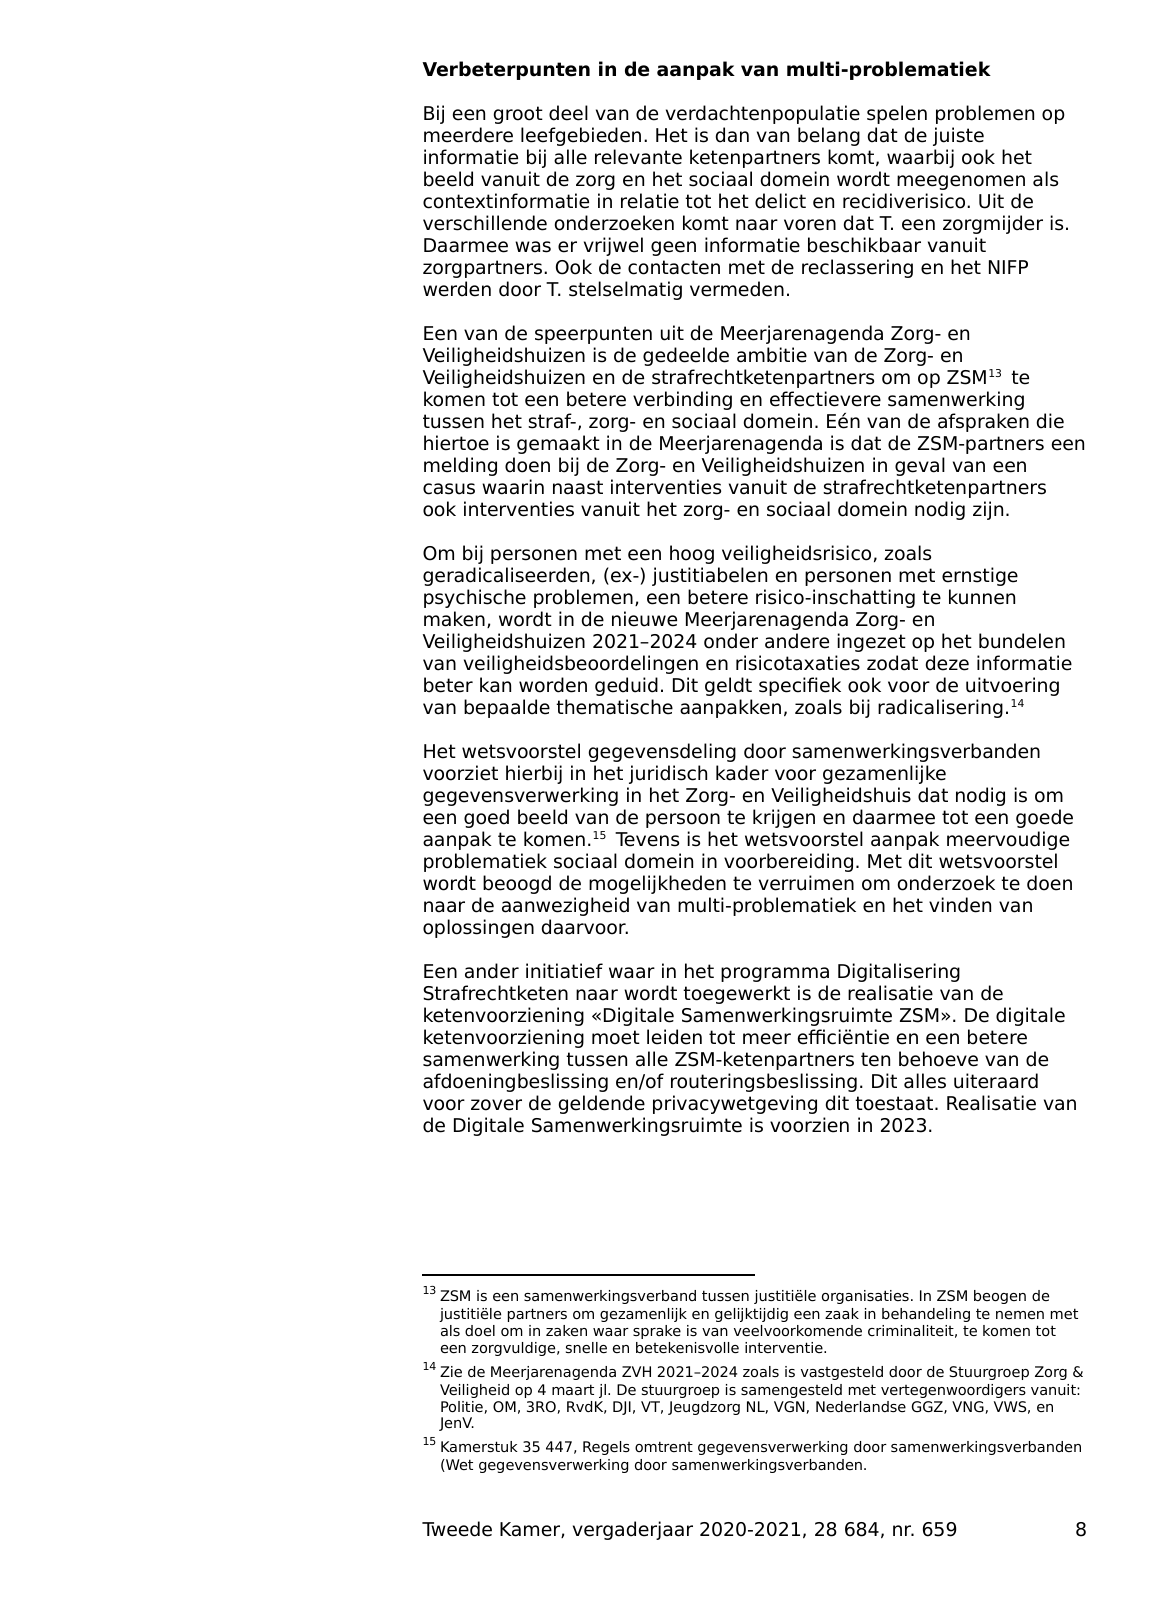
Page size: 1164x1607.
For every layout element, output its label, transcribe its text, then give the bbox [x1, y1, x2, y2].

text Een ander initiatief waar in het programma Digitalisering Strafrechtketen naar wordt toegewerkt is de realisatie van de ketenvoorziening «Digitale Samenwerkingsruimte ZSM». De digitale ketenvoorziening moet leiden tot meer efficiëntie en een betere samenwerking tussen alle ZSM-ketenpartners ten behoeve van de afdoeningbeslissing en/of routeringsbeslissing. Dit alles uiteraard voor zover de geldende privacywetgeving dit toestaat. Realisatie van de Digitale Samenwerkingsruimte is voorzien in 2023. [422, 961, 1087, 1137]
text Het wetsvoorstel gegevensdeling door samenwerkingsverbanden voorziet hierbij in het juridisch kader voor gezamenlijke gegevensverwerking in het Zorg- en Veiligheidshuis dat nodig is om een goed beeld van de persoon te krijgen en daarmee tot een goede aanpak te komen. Tevens is het wetsvoorstel aanpak meervoudige problematiek sociaal domein in voorbereiding. Met dit wetsvoorstel wordt beoogd de mogelijkheden te verruimen om onderzoek te doen naar de aanwezigheid van multi-problematiek en het vinden van oplossingen daarvoor. [422, 741, 1087, 939]
text Kamerstuk 35 447, Regels omtrent gegevensverwerking door samenwerkingsverbanden (Wet gegevensverwerking door samenwerkingsverbanden. [422, 1435, 1087, 1474]
text Zie de Meerjarenagenda ZVH 2021–2024 zoals is vastgesteld door de Stuurgroep Zorg & Veiligheid op 4 maart jl. De stuurgroep is samengesteld met vertegenwoordigers vanuit: Politie, OM, 3RO, RvdK, DJI, VT, Jeugdzorg NL, VGN, Nederlandse GGZ, VNG, VWS, en JenV. [422, 1360, 1087, 1432]
subtitle Verbeterpunten in de aanpak van multi-problematiek [422, 59, 1087, 81]
text Een van de speerpunten uit de Meerjarenagenda Zorg- en Veiligheidshuizen is de gedeelde ambitie van de Zorg- en Veiligheidshuizen en de strafrechtketenpartners om op ZSM te komen tot een betere verbinding en effectievere samenwerking tussen het straf-, zorg- en sociaal domein. Eén van de afspraken die hiertoe is gemaakt in de Meerjarenagenda is dat de ZSM-partners een melding doen bij de Zorg- en Veiligheidshuizen in geval van een casus waarin naast interventies vanuit de strafrechtketenpartners ook interventies vanuit het zorg- en sociaal domein nodig zijn. [422, 323, 1087, 521]
text Om bij personen met een hoog veiligheidsrisico, zoals geradicaliseerden, (ex-) justitiabelen en personen met ernstige psychische problemen, een betere risico-inschatting te kunnen maken, wordt in de nieuwe Meerjarenagenda Zorg- en Veiligheidshuizen 2021–2024 onder andere ingezet op het bundelen van veiligheidsbeoordelingen en risicotaxaties zodat deze informatie beter kan worden geduid. Dit geldt specifiek ook voor de uitvoering van bepaalde thematische aanpakken, zoals bij radicalisering. [422, 543, 1087, 719]
text Bij een groot deel van de verdachtenpopulatie spelen problemen op meerdere leefgebieden. Het is dan van belang dat de juiste informatie bij alle relevante ketenpartners komt, waarbij ook het beeld vanuit de zorg en het sociaal domein wordt meegenomen als contextinformatie in relatie tot het delict en recidiverisico. Uit de verschillende onderzoeken komt naar voren dat T. een zorgmijder is. Daarmee was er vrijwel geen informatie beschikbaar vanuit zorgpartners. Ook de contacten met de reclassering en het NIFP werden door T. stelselmatig vermeden. [422, 103, 1087, 301]
text ZSM is een samenwerkingsverband tussen justitiële organisaties. In ZSM beogen de justitiële partners om gezamenlijk en gelijktijdig een zaak in behandeling te nemen met als doel om in zaken waar sprake is van veelvoorkomende criminaliteit, te komen tot een zorgvuldige, snelle en betekenisvolle interventie. [422, 1284, 1087, 1357]
